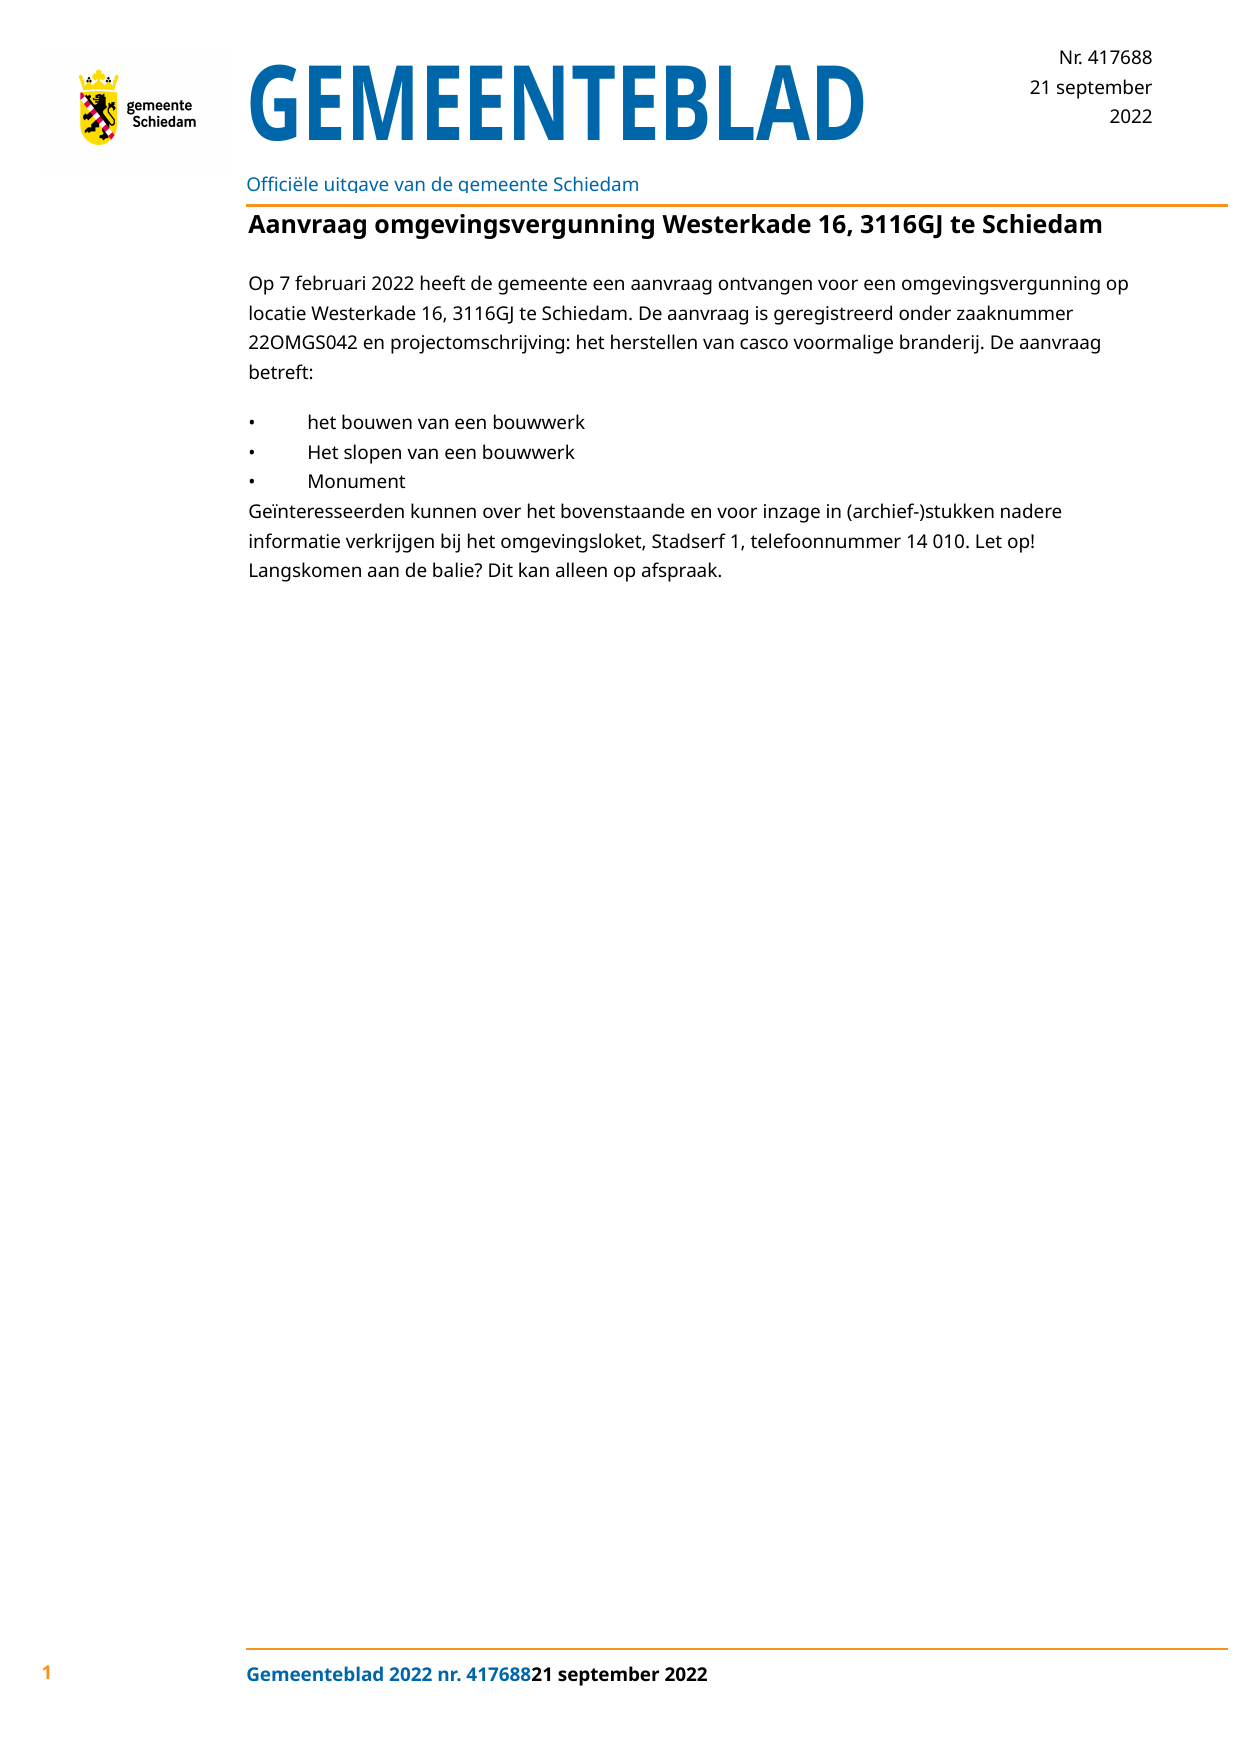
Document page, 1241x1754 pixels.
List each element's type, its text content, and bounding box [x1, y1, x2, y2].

text Geïnteresseerden kunnen over het bovenstaande en voor inzage in (archief-)stukken nadere informatie verkrijgen bij het omgevingsloket, Stadserf 1, telefoonnummer 14 010. Let op! Langskomen aan de balie? Dit kan alleen op afspraak. [248, 498, 1152, 583]
list Monument [248, 469, 1152, 494]
text Aanvraag omgevingsvergunning Westerkade 16, 3116GJ te Schiedam [248, 207, 1152, 241]
list Het slopen van een bouwwerk [248, 439, 1152, 465]
list het bouwen van een bouwwerk [248, 409, 1152, 435]
picture [41, 47, 231, 172]
text Op 7 februari 2022 heeft de gemeente een aanvraag ontvangen voor een omgevingsvergunning op locatie Westerkade 16, 3116GJ te Schiedam. De aanvraag is geregistreerd onder zaaknummer 22OMGS042 en projectomschrijving: het herstellen van casco voormalige branderij. De aanvraag betreft: [248, 270, 1152, 385]
